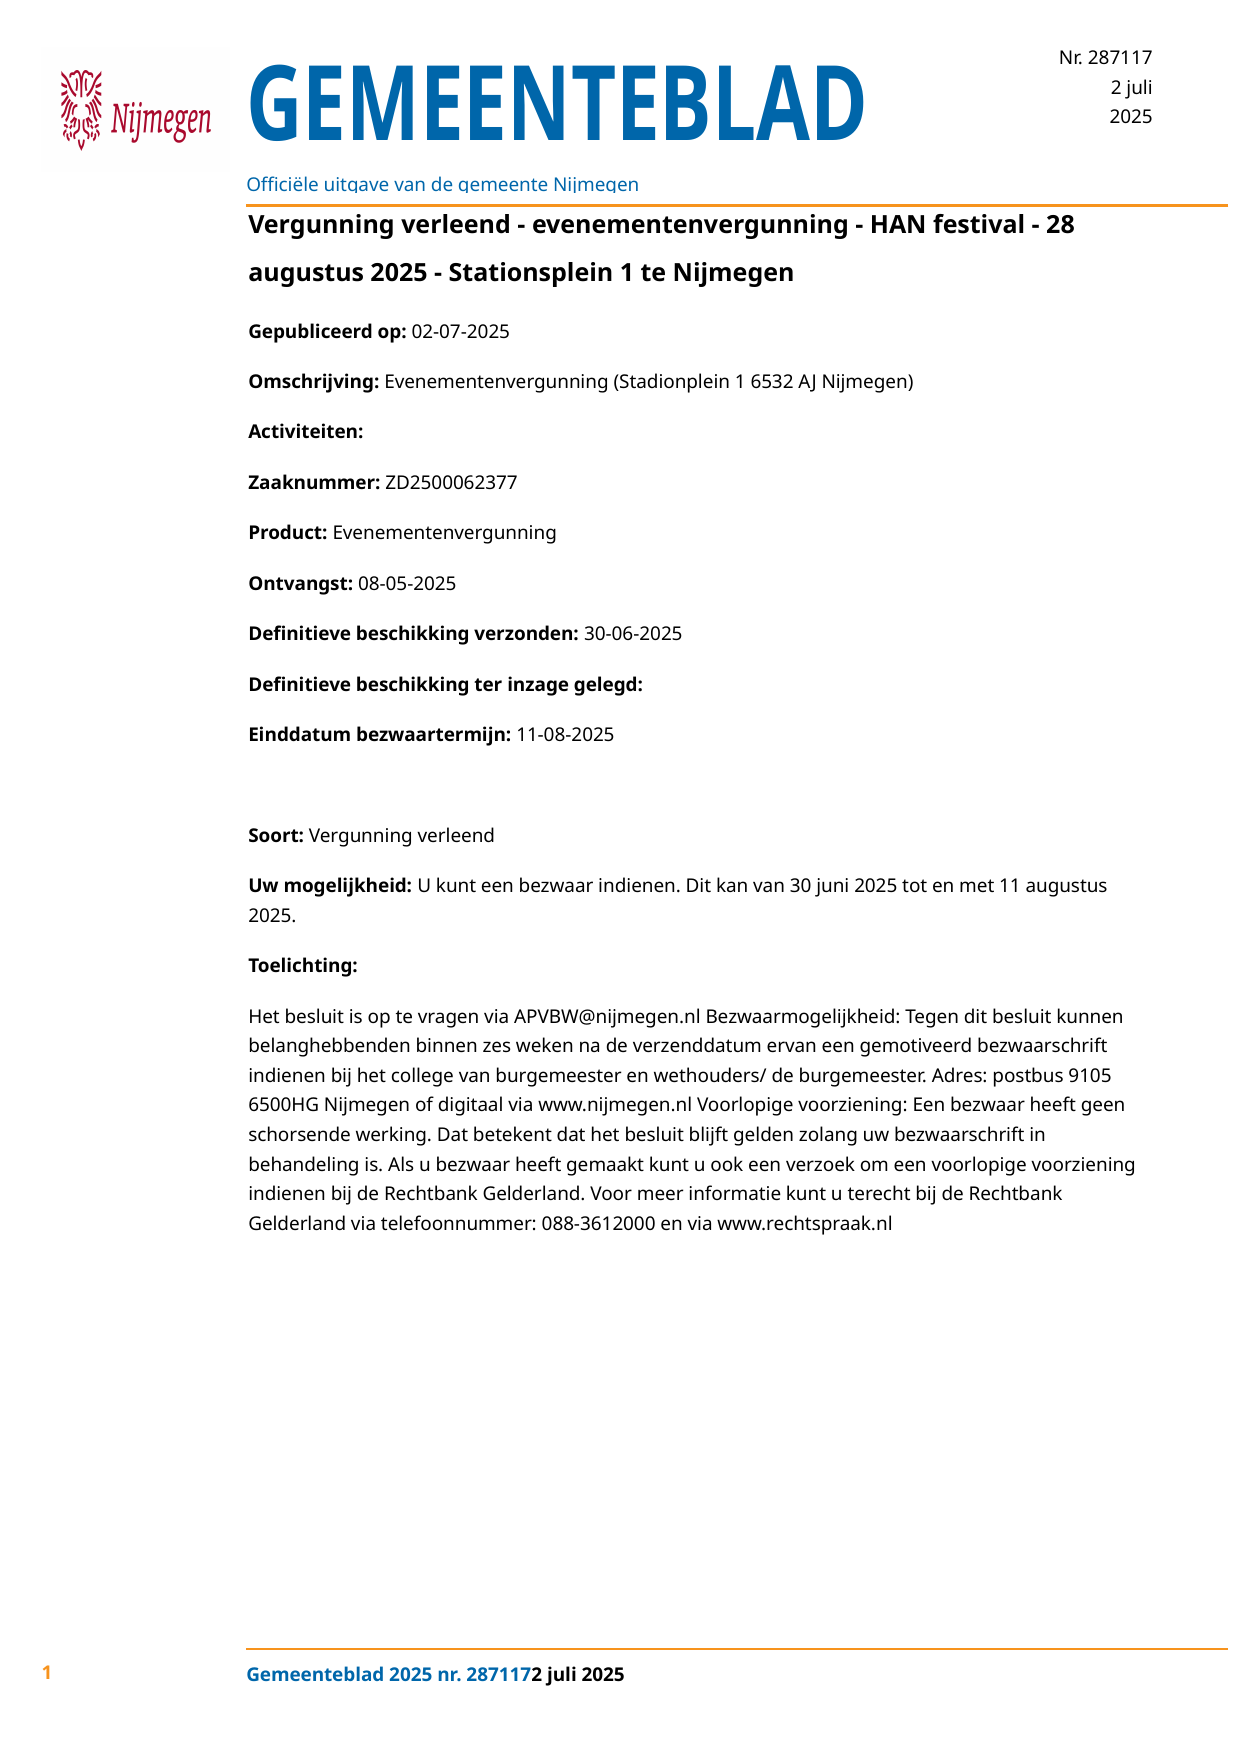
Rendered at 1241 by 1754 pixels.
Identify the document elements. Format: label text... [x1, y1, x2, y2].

text Omschrijving: Evenementenvergunning (Stadionplein 1 6532 AJ Nijmegen) [248, 368, 1152, 394]
text Zaaknummer: ZD2500062377 [248, 469, 1152, 495]
text Definitieve beschikking ter inzage gelegd: [248, 671, 1152, 697]
text Product: Evenementenvergunning [248, 519, 1152, 545]
text Soort: Vergunning verleend [248, 822, 1152, 848]
text Uw mogelijkheid: U kunt een bezwaar indienen. Dit kan van 30 juni 2025 tot en met 11 augustus 2025. [248, 872, 1152, 928]
text Einddatum bezwaartermijn: 11-08-2025 [248, 721, 1152, 747]
text Het besluit is op te vragen via APVBW@nijmegen.nl Bezwaarmogelijkheid: Tegen dit besluit kunnen belanghebbenden binnen zes weken na de verzenddatum ervan een gemotiveerd bezwaarschrift indienen bij het college van burgemeester en wethouders/ de burgemeester. Adres: postbus 9105 6500HG Nijmegen of digitaal via www.nijmegen.nl Voorlopige voorziening: Een bezwaar heeft geen schorsende werking. Dat betekent dat het besluit blijft gelden zolang uw bezwaarschrift in behandeling is. Als u bezwaar heeft gemaakt kunt u ook een verzoek om een voorlopige voorziening indienen bij de Rechtbank Gelderland. Voor meer informatie kunt u terecht bij de Rechtbank Gelderland via telefoonnummer: 088-3612000 en via www.rechtspraak.nl [248, 1003, 1152, 1236]
text Activiteiten: [248, 419, 1152, 444]
text Toelichting: [248, 952, 1152, 978]
text Ontvangst: 08-05-2025 [248, 570, 1152, 596]
text Vergunning verleend - evenementenvergunning - HAN festival - 28 augustus 2025 - Stationsplein 1 te Nijmegen [248, 207, 1152, 288]
text Gepubliceerd op: 02-07-2025 [248, 318, 1152, 344]
text Definitieve beschikking verzonden: 30-06-2025 [248, 620, 1152, 646]
picture [41, 47, 231, 172]
